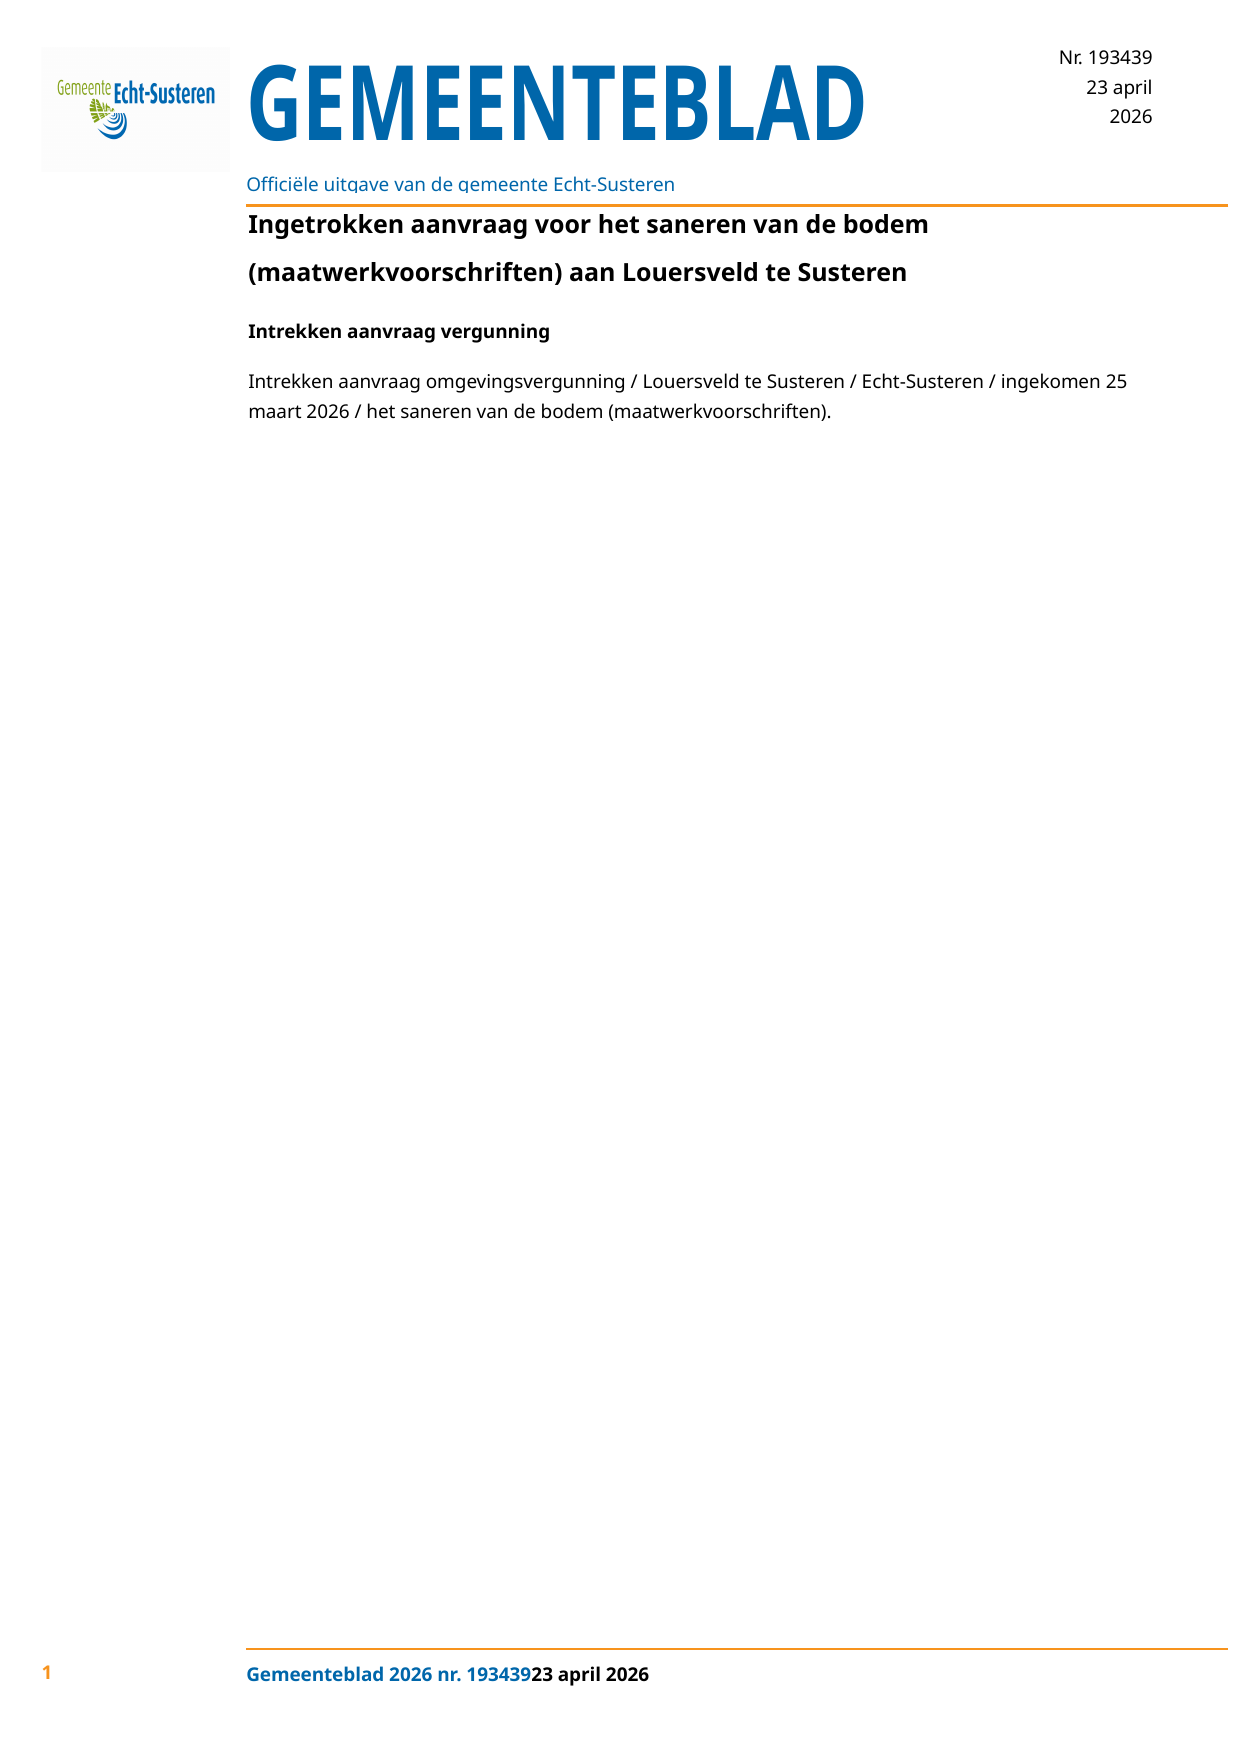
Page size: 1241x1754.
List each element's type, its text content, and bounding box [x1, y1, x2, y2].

text Intrekken aanvraag vergunning [248, 318, 1152, 344]
text Ingetrokken aanvraag voor het saneren van de bodem (maatwerkvoorschriften) aan Louersveld te Susteren [248, 207, 1152, 288]
picture [41, 47, 231, 172]
text Intrekken aanvraag omgevingsvergunning / Louersveld te Susteren / Echt-Susteren / ingekomen 25 maart 2026 / het saneren van de bodem (maatwerkvoorschriften). [248, 368, 1152, 424]
